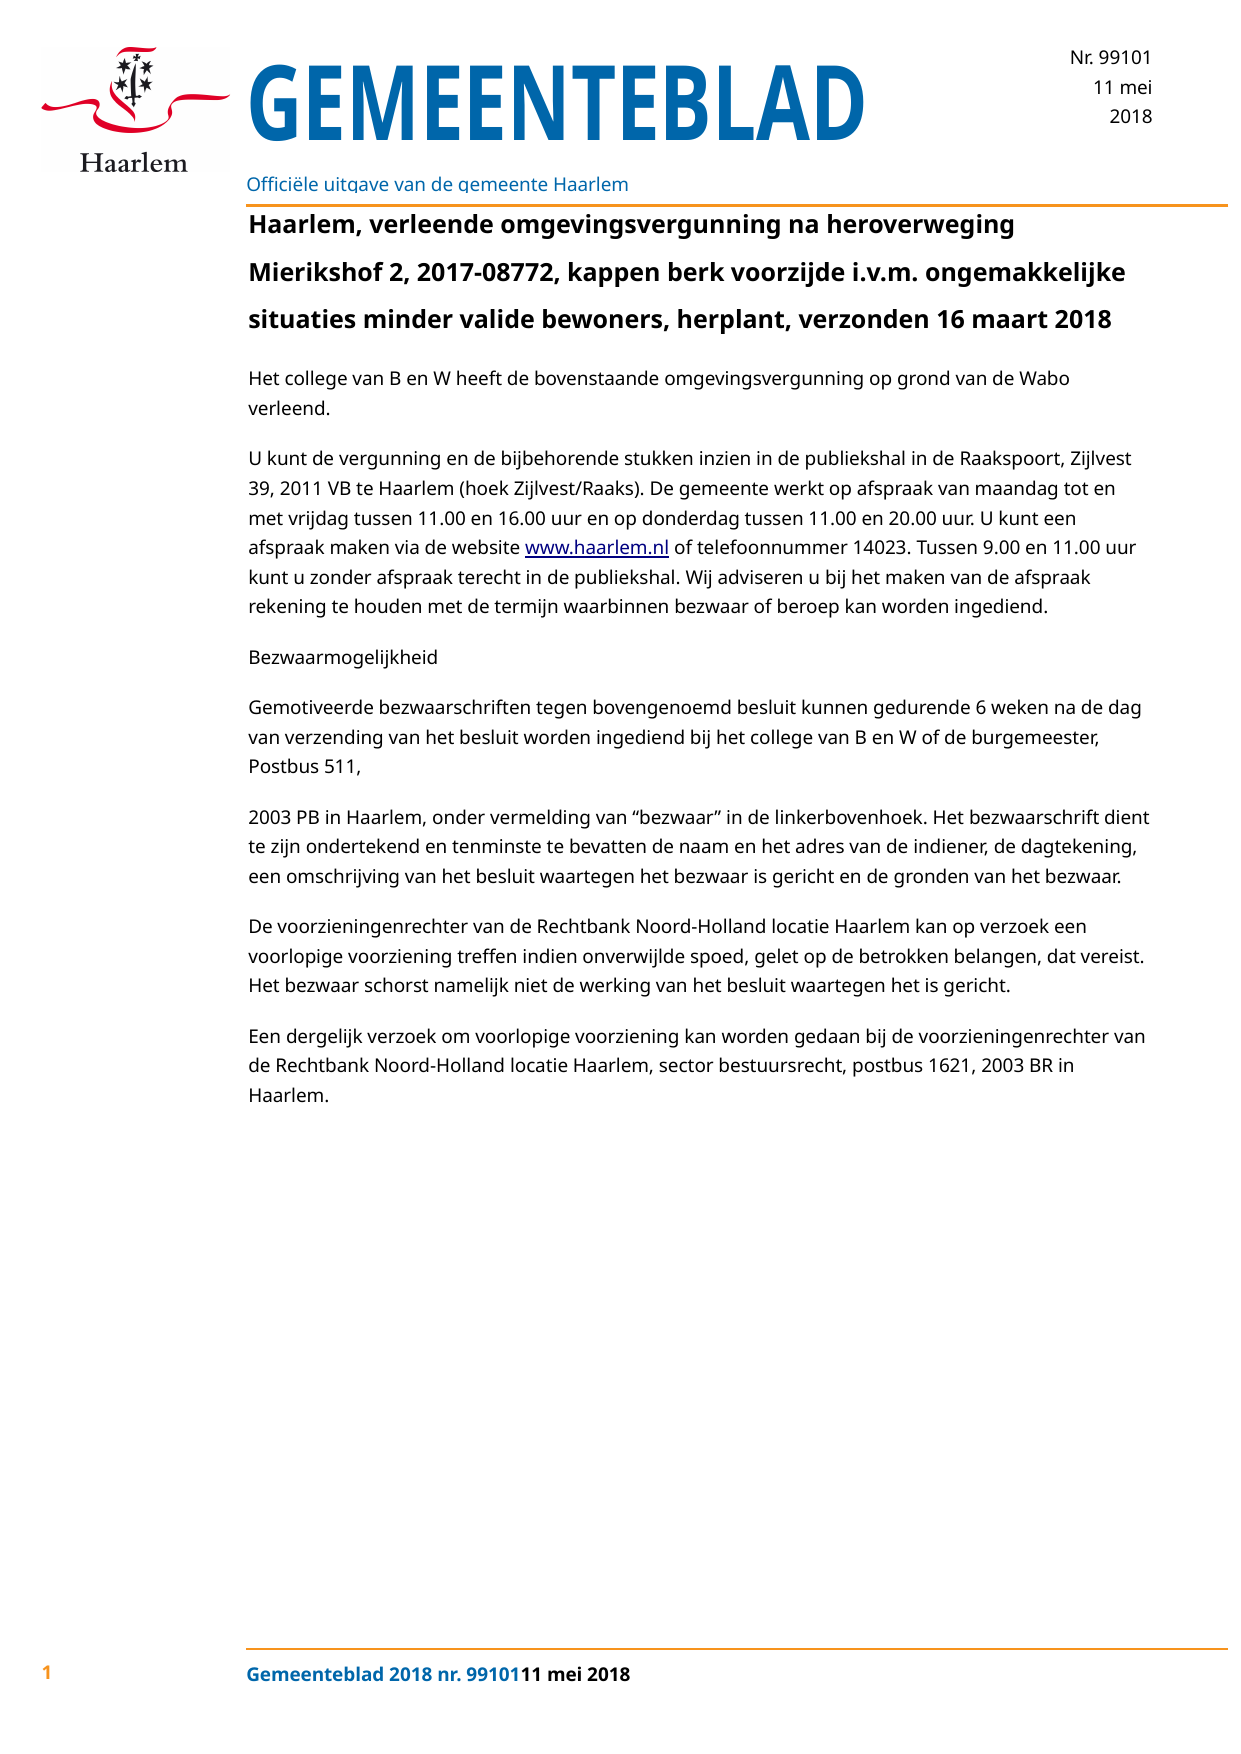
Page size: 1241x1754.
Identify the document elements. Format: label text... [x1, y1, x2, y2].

text Gemotiveerde bezwaarschriften tegen bovengenoemd besluit kunnen gedurende 6 weken na de dag van verzending van het besluit worden ingediend bij het college van B en W of de burgemeester, Postbus 511, [248, 694, 1152, 779]
text De voorzieningenrechter van de Rechtbank Noord-Holland locatie Haarlem kan op verzoek een voorlopige voorziening treffen indien onverwijlde spoed, gelet op de betrokken belangen, dat vereist. Het bezwaar schorst namelijk niet de werking van het besluit waartegen het is gericht. [248, 913, 1152, 998]
text Een dergelijk verzoek om voorlopige voorziening kan worden gedaan bij de voorzieningenrechter van de Rechtbank Noord-Holland locatie Haarlem, sector bestuursrecht, postbus 1621, 2003 BR in Haarlem. [248, 1023, 1152, 1108]
text U kunt de vergunning en de bijbehorende stukken inzien in de publiekshal in de Raakspoort, Zijlvest 39, 2011 VB te Haarlem (hoek Zijlvest/Raaks). De gemeente werkt op afspraak van maandag tot en met vrijdag tussen 11.00 en 16.00 uur en op donderdag tussen 11.00 en 20.00 uur. U kunt een afspraak maken via de website www.haarlem.nl of telefoonnummer 14023. Tussen 9.00 en 11.00 uur kunt u zonder afspraak terecht in de publiekshal. Wij adviseren u bij het maken van de afspraak rekening te houden met de termijn waarbinnen bezwaar of beroep kan worden ingediend. [248, 446, 1152, 619]
text Het college van B en W heeft de bovenstaande omgevingsvergunning op grond van de Wabo verleend. [248, 366, 1152, 421]
text Haarlem, verleende omgevingsvergunning na heroverweging Mierikshof 2, 2017-08772, kappen berk voorzijde i.v.m. ongemakkelijke situaties minder valide bewoners, herplant, verzonden 16 maart 2018 [248, 207, 1152, 336]
picture [41, 47, 231, 172]
text 2003 PB in Haarlem, onder vermelding van “bezwaar” in de linkerbovenhoek. Het bezwaarschrift dient te zijn ondertekend en tenminste te bevatten de naam en het adres van de indiener, de dagtekening, een omschrijving van het besluit waartegen het bezwaar is gericht en de gronden van het bezwaar. [248, 804, 1152, 889]
text Bezwaarmogelijkheid [248, 644, 1152, 669]
